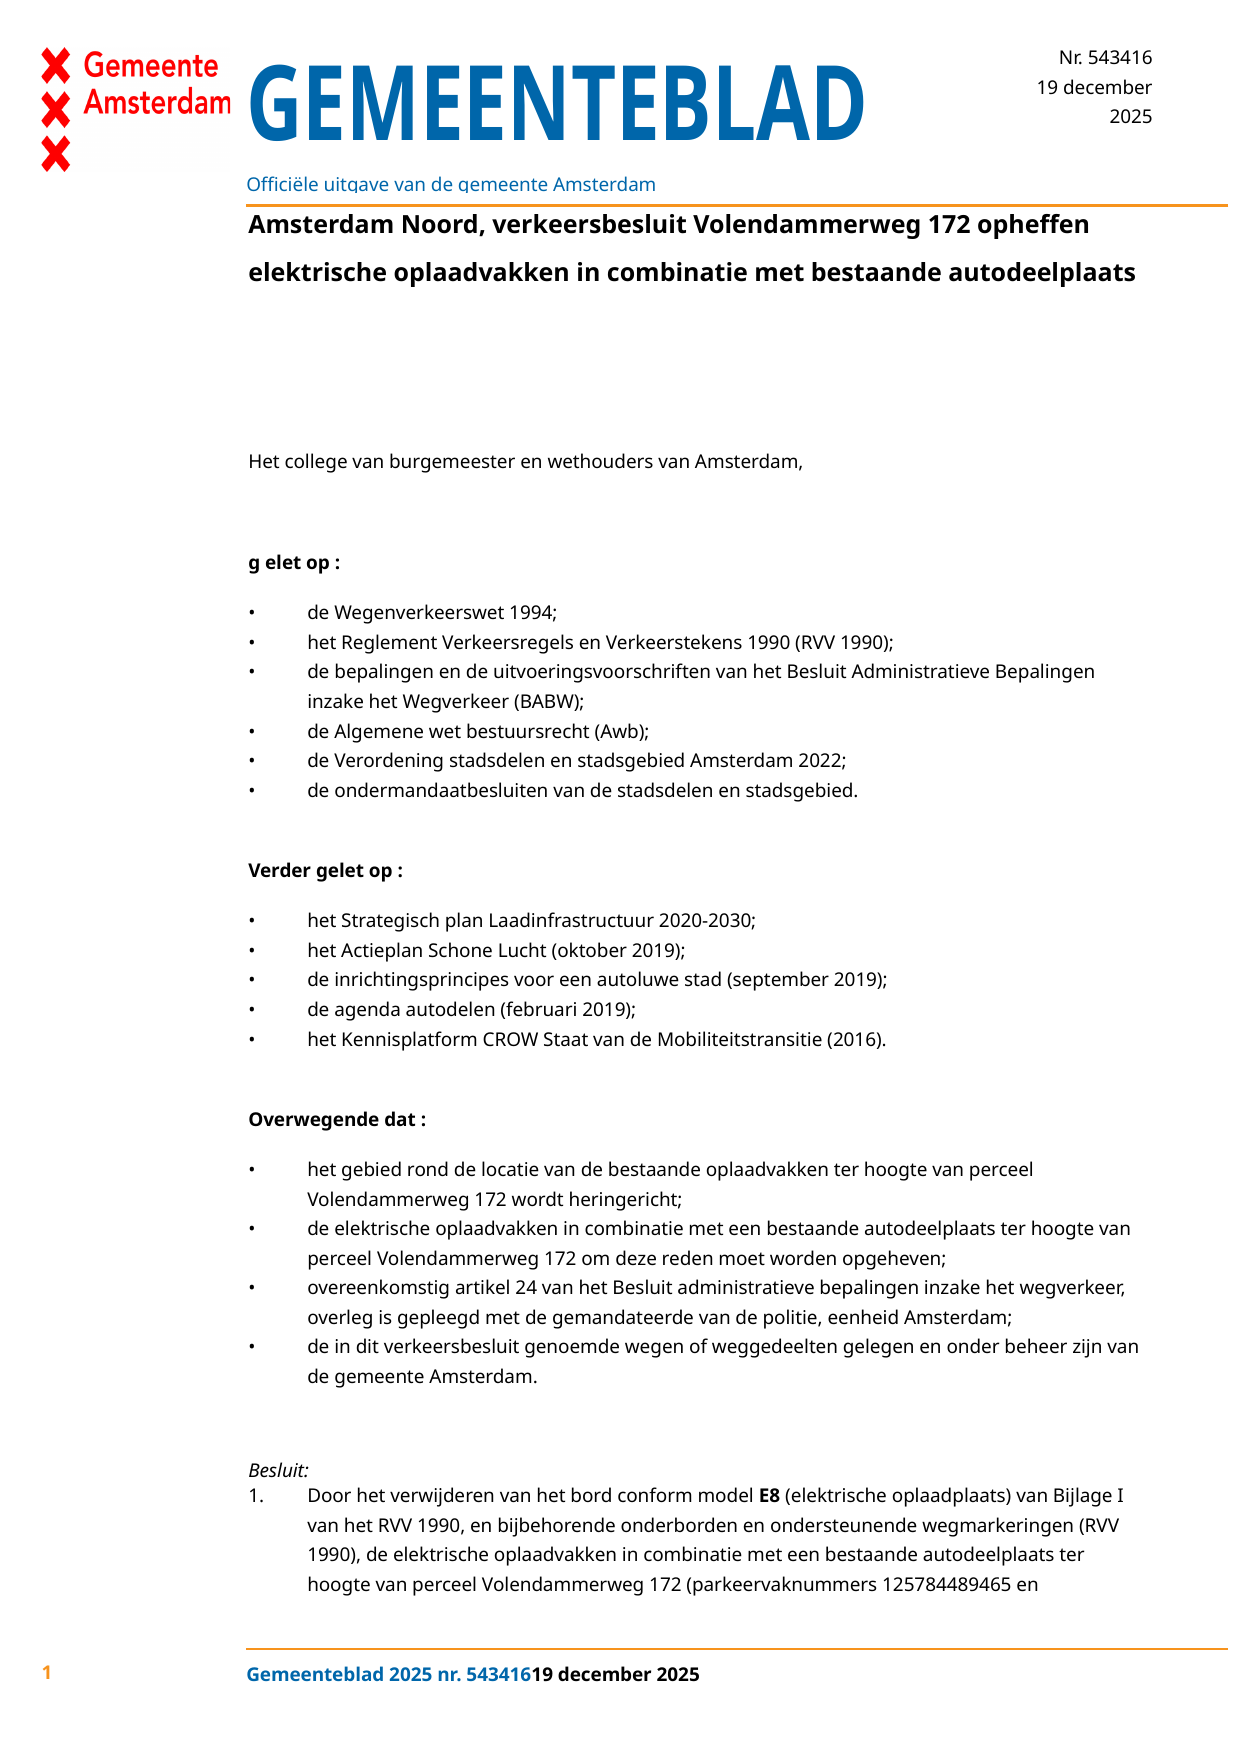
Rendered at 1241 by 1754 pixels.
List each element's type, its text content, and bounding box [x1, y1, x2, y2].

list het Reglement Verkeersregels en Verkeerstekens 1990 (RVV 1990); [248, 629, 1152, 655]
list de agenda autodelen (februari 2019); [248, 996, 1152, 1022]
list de in dit verkeersbesluit genoemde wegen of weggedeelten gelegen en onder beheer zijn van de gemeente Amsterdam. [248, 1334, 1152, 1389]
text Het college van burgemeester en wethouders van Amsterdam, [248, 448, 1152, 474]
list de bepalingen en de uitvoeringsvoorschriften van het Besluit Administratieve Bepalingen inzake het Wegverkeer (BABW); [248, 659, 1152, 714]
list het Kennisplatform CROW Staat van de Mobiliteitstransitie (2016). [248, 1026, 1152, 1051]
list overeenkomstig artikel 24 van het Besluit administratieve bepalingen inzake het wegverkeer, overleg is gepleegd met de gemandateerde van de politie, eenheid Amsterdam; [248, 1274, 1152, 1330]
list de elektrische oplaadvakken in combinatie met een bestaande autodeelplaats ter hoogte van perceel Volendammerweg 172 om deze reden moet worden opgeheven; [248, 1215, 1152, 1271]
list de Wegenverkeerswet 1994; [248, 599, 1152, 625]
text Amsterdam Noord, verkeersbesluit Volendammerweg 172 opheffen elektrische oplaadvakken in combinatie met bestaande autodeelplaats [248, 207, 1152, 288]
text Verder gelet op : [248, 857, 1152, 883]
text Besluit: [248, 1457, 1152, 1482]
list het gebied rond de locatie van de bestaande oplaadvakken ter hoogte van perceel Volendammerweg 172 wordt heringericht; [248, 1156, 1152, 1211]
text Overwegende dat : [248, 1106, 1152, 1131]
list Door het verwijderen van het bord conform model E8 (elektrische oplaadplaats) van Bijlage I van het RVV 1990, en bijbehorende onderborden en ondersteunende wegmarkeringen (RVV 1990), de elektrische oplaadvakken in combinatie met een bestaande autodeelplaats ter hoogte van perceel Volendammerweg 172 (parkeervaknummers 125784489465 en [248, 1482, 1152, 1597]
list het Strategisch plan Laadinfrastructuur 2020-2030; [248, 907, 1152, 933]
list het Actieplan Schone Lucht (oktober 2019); [248, 937, 1152, 963]
list de inrichtingsprincipes voor een autoluwe stad (september 2019); [248, 967, 1152, 992]
list de Algemene wet bestuursrecht (Awb); [248, 718, 1152, 743]
text g elet op : [248, 549, 1152, 575]
list de Verordening stadsdelen en stadsgebied Amsterdam 2022; [248, 747, 1152, 773]
list de ondermandaatbesluiten van de stadsdelen en stadsgebied. [248, 777, 1152, 803]
picture [41, 47, 231, 172]
